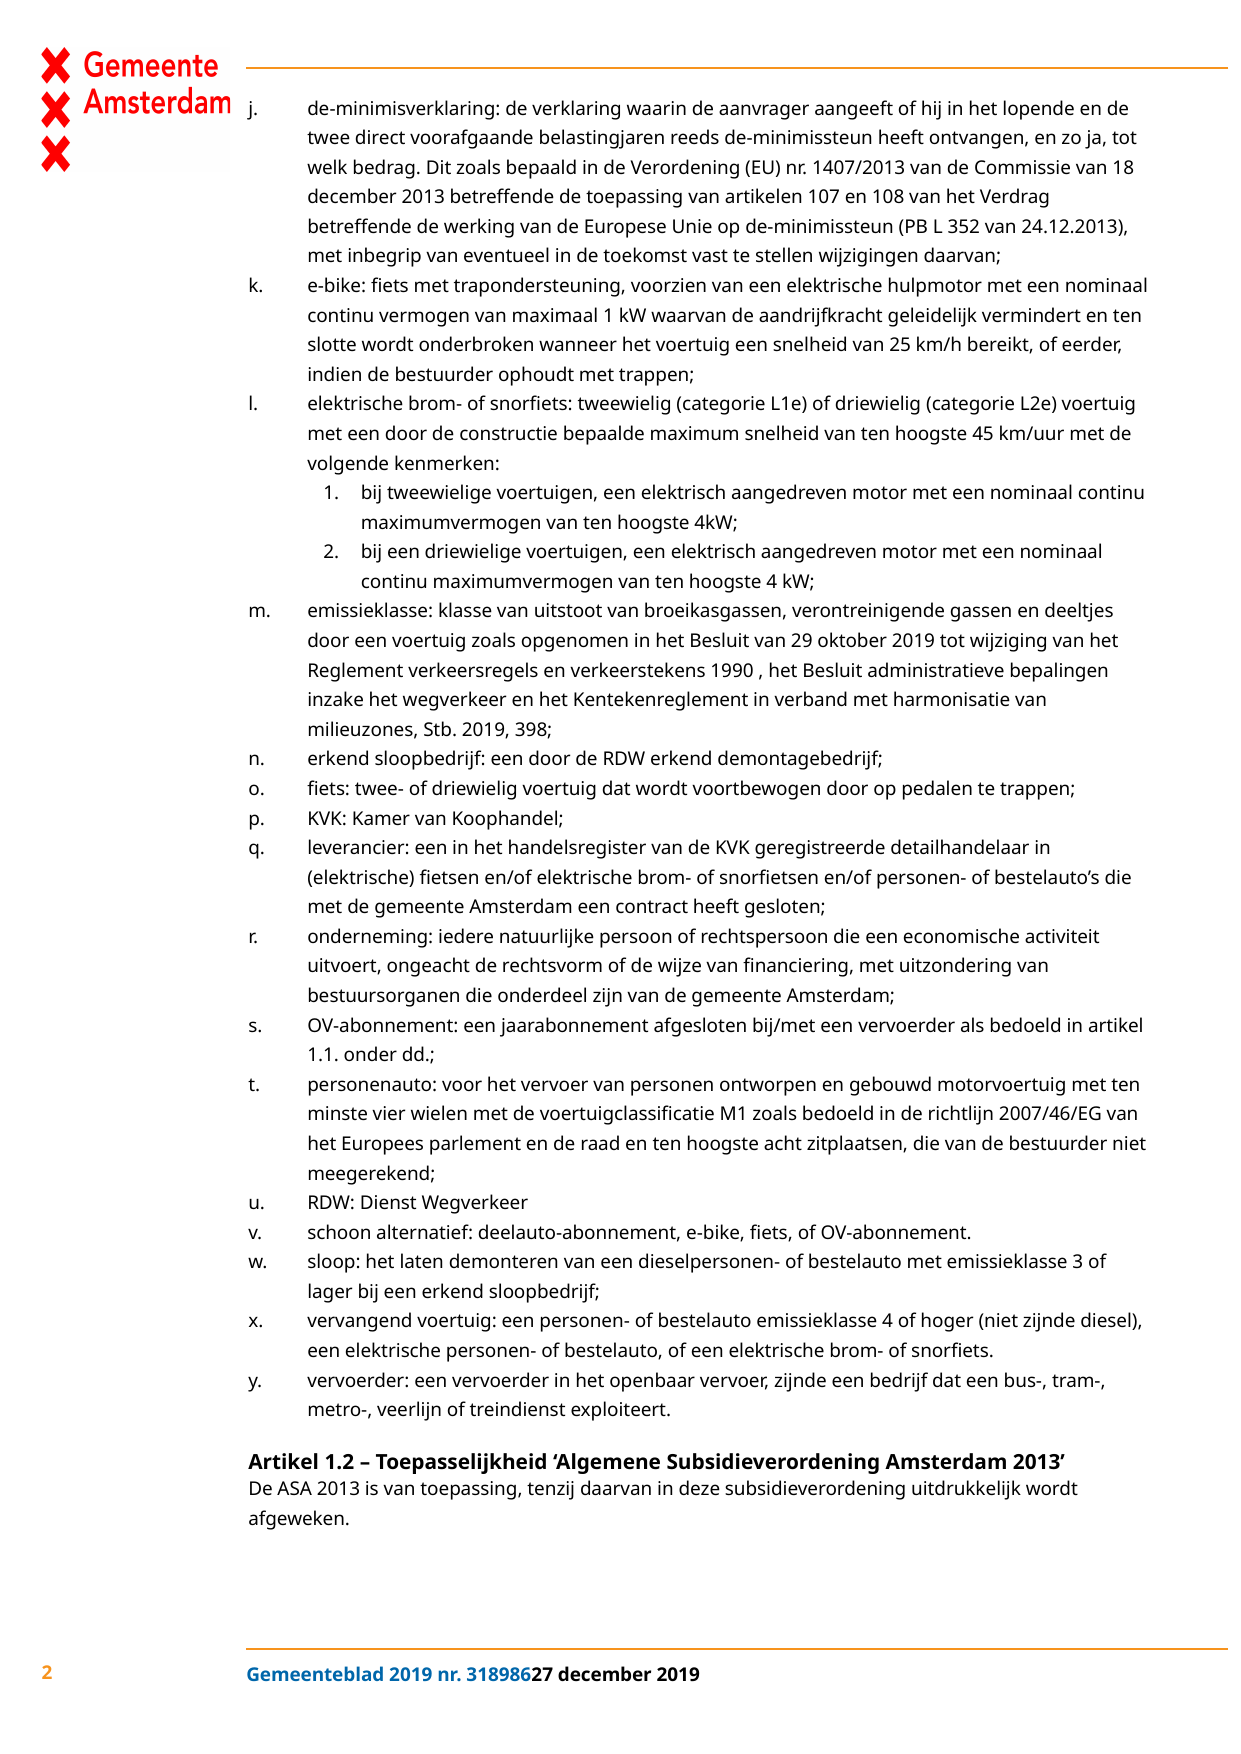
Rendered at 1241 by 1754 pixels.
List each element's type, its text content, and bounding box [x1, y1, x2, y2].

list vervoerder: een vervoerder in het openbaar vervoer, zijnde een bedrijf dat een bus-, tram-, metro-, veerlijn of treindienst exploiteert. [248, 1367, 1152, 1422]
list onderneming: iedere natuurlijke persoon of rechtspersoon die een economische activiteit uitvoert, ongeacht de rechtsvorm of de wijze van financiering, met uitzondering van bestuursorganen die onderdeel zijn van de gemeente Amsterdam; [248, 923, 1152, 1008]
list de-minimisverklaring: de verklaring waarin de aanvrager aangeeft of hij in het lopende en de twee direct voorafgaande belastingjaren reeds de-minimissteun heeft ontvangen, en zo ja, tot welk bedrag. Dit zoals bepaald in de Verordening (EU) nr. 1407/2013 van de Commissie van 18 december 2013 betreffende de toepassing van artikelen 107 en 108 van het Verdrag betreffende de werking van de Europese Unie op de-minimissteun (PB L 352 van 24.12.2013), met inbegrip van eventueel in de toekomst vast te stellen wijzigingen daarvan; [248, 95, 1152, 268]
list vervangend voertuig: een personen- of bestelauto emissieklasse 4 of hoger (niet zijnde diesel), een elektrische personen- of bestelauto, of een elektrische brom- of snorfiets. [248, 1308, 1152, 1363]
list erkend sloopbedrijf: een door de RDW erkend demontagebedrijf; [248, 746, 1152, 771]
list leverancier: een in het handelsregister van de KVK geregistreerde detailhandelaar in (elektrische) fietsen en/of elektrische brom- of snorfietsen en/of personen- of bestelauto’s die met de gemeente Amsterdam een contract heeft gesloten; [248, 834, 1152, 919]
list schoon alternatief: deelauto-abonnement, e-bike, fiets, of OV-abonnement. [248, 1219, 1152, 1245]
list fiets: twee- of driewielig voertuig dat wordt voortbewogen door op pedalen te trappen; [248, 775, 1152, 801]
list e-bike: fiets met trapondersteuning, voorzien van een elektrische hulpmotor met een nominaal continu vermogen van maximaal 1 kW waarvan de aandrijfkracht geleidelijk vermindert en ten slotte wordt onderbroken wanneer het voertuig een snelheid van 25 km/h bereikt, of eerder, indien de bestuurder ophoudt met trappen; [248, 272, 1152, 387]
list emissieklasse: klasse van uitstoot van broeikasgassen, verontreinigende gassen en deeltjes door een voertuig zoals opgenomen in het Besluit van 29 oktober 2019 tot wijziging van het Reglement verkeersregels en verkeerstekens 1990 , het Besluit administratieve bepalingen inzake het wegverkeer en het Kentekenreglement in verband met harmonisatie van milieuzones, Stb. 2019, 398; [248, 598, 1152, 742]
text Artikel 1.2 – Toepasselijkheid ‘Algemene Subsidieverordening Amsterdam 2013’ [248, 1447, 1152, 1475]
list bij een driewielige voertuigen, een elektrisch aangedreven motor met een nominaal continu maximumvermogen van ten hoogste 4 kW; [323, 538, 1152, 594]
list sloop: het laten demonteren van een dieselpersonen- of bestelauto met emissieklasse 3 of lager bij een erkend sloopbedrijf; [248, 1248, 1152, 1304]
list OV-abonnement: een jaarabonnement afgesloten bij/met een vervoerder als bedoeld in artikel 1.1. onder dd.; [248, 1012, 1152, 1067]
list bij tweewielige voertuigen, een elektrisch aangedreven motor met een nominaal continu maximumvermogen van ten hoogste 4kW; [323, 479, 1152, 535]
list elektrische brom- of snorfiets: tweewielig (categorie L1e) of driewielig (categorie L2e) voertuig met een door de constructie bepaalde maximum snelheid van ten hoogste 45 km/uur met de volgende kenmerken: [248, 391, 1152, 476]
list RDW: Dienst Wegverkeer [248, 1189, 1152, 1215]
picture [41, 47, 231, 172]
list personenauto: voor het vervoer van personen ontworpen en gebouwd motorvoertuig met ten minste vier wielen met de voertuigclassificatie M1 zoals bedoeld in de richtlijn 2007/46/EG van het Europees parlement en de raad en ten hoogste acht zitplaatsen, die van de bestuurder niet meegerekend; [248, 1071, 1152, 1186]
list KVK: Kamer van Koophandel; [248, 805, 1152, 831]
text De ASA 2013 is van toepassing, tenzij daarvan in deze subsidieverordening uitdrukkelijk wordt afgeweken. [248, 1475, 1152, 1531]
